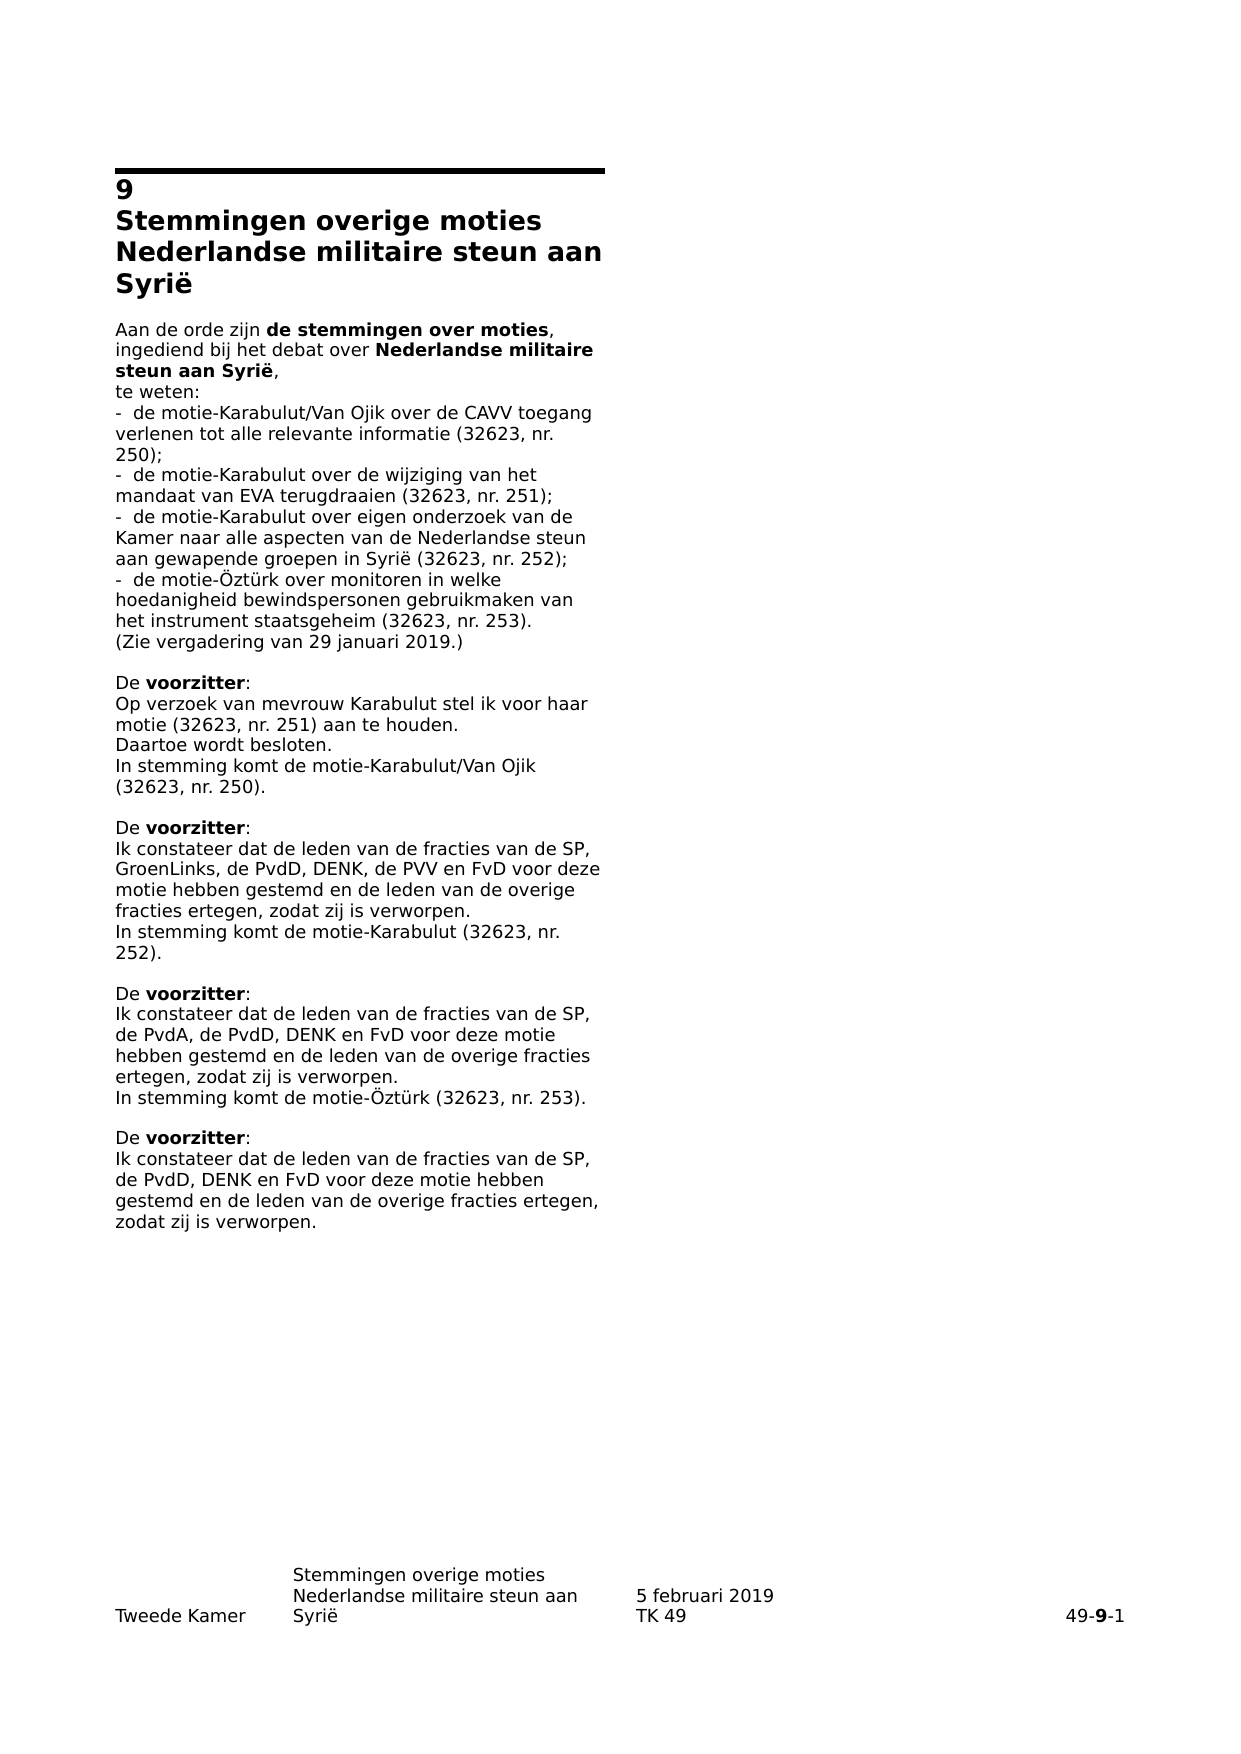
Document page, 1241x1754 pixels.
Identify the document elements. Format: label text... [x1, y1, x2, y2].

text De voorzitter: [115, 1128, 605, 1149]
text Ik constateer dat de leden van de fracties van de SP, de PvdD, DENK en FvD voor deze motie hebben gestemd en de leden van de overige fracties ertegen, zodat zij is verworpen. [115, 1149, 605, 1232]
list de motie-Öztürk over monitoren in welke hoedanigheid bewindspersonen gebruikmaken van het instrument staatsgeheim (32623, nr. 253). [115, 569, 605, 632]
text De voorzitter: [115, 818, 605, 838]
text In stemming komt de motie-Karabulut/Van Ojik (32623, nr. 250). [115, 756, 605, 798]
text Daartoe wordt besloten. [115, 735, 605, 756]
text Op verzoek van mevrouw Karabulut stel ik voor haar motie (32623, nr. 251) aan te houden. [115, 693, 605, 735]
text In stemming komt de motie-Öztürk (32623, nr. 253). [115, 1087, 605, 1108]
text In stemming komt de motie-Karabulut (32623, nr. 252). [115, 922, 605, 963]
text te weten: [115, 382, 605, 403]
list de motie-Karabulut over eigen onderzoek van de Kamer naar alle aspecten van de Nederlandse steun aan gewapende groepen in Syrië (32623, nr. 252); [115, 507, 605, 569]
text De voorzitter: [115, 983, 605, 1004]
list de motie-Karabulut/Van Ojik over de CAVV toegang verlenen tot alle relevante informatie (32623, nr. 250); [115, 403, 605, 465]
list de motie-Karabulut over de wijziging van het mandaat van EVA terugdraaien (32623, nr. 251); [115, 465, 605, 507]
text (Zie vergadering van 29 januari 2019.) [115, 632, 605, 653]
text Ik constateer dat de leden van de fracties van de SP, GroenLinks, de PvdD, DENK, de PVV en FvD voor deze motie hebben gestemd en de leden van de overige fracties ertegen, zodat zij is verworpen. [115, 838, 605, 922]
title 9 Stemmingen overige moties Nederlandse militaire steun aan Syrië [115, 174, 605, 299]
text Ik constateer dat de leden van de fracties van de SP, de PvdA, de PvdD, DENK en FvD voor deze motie hebben gestemd en de leden van de overige fracties ertegen, zodat zij is verworpen. [115, 1004, 605, 1087]
text Aan de orde zijn de stemmingen over moties, ingediend bij het debat over Nederlandse militaire steun aan Syrië, [115, 319, 605, 382]
text De voorzitter: [115, 673, 605, 693]
